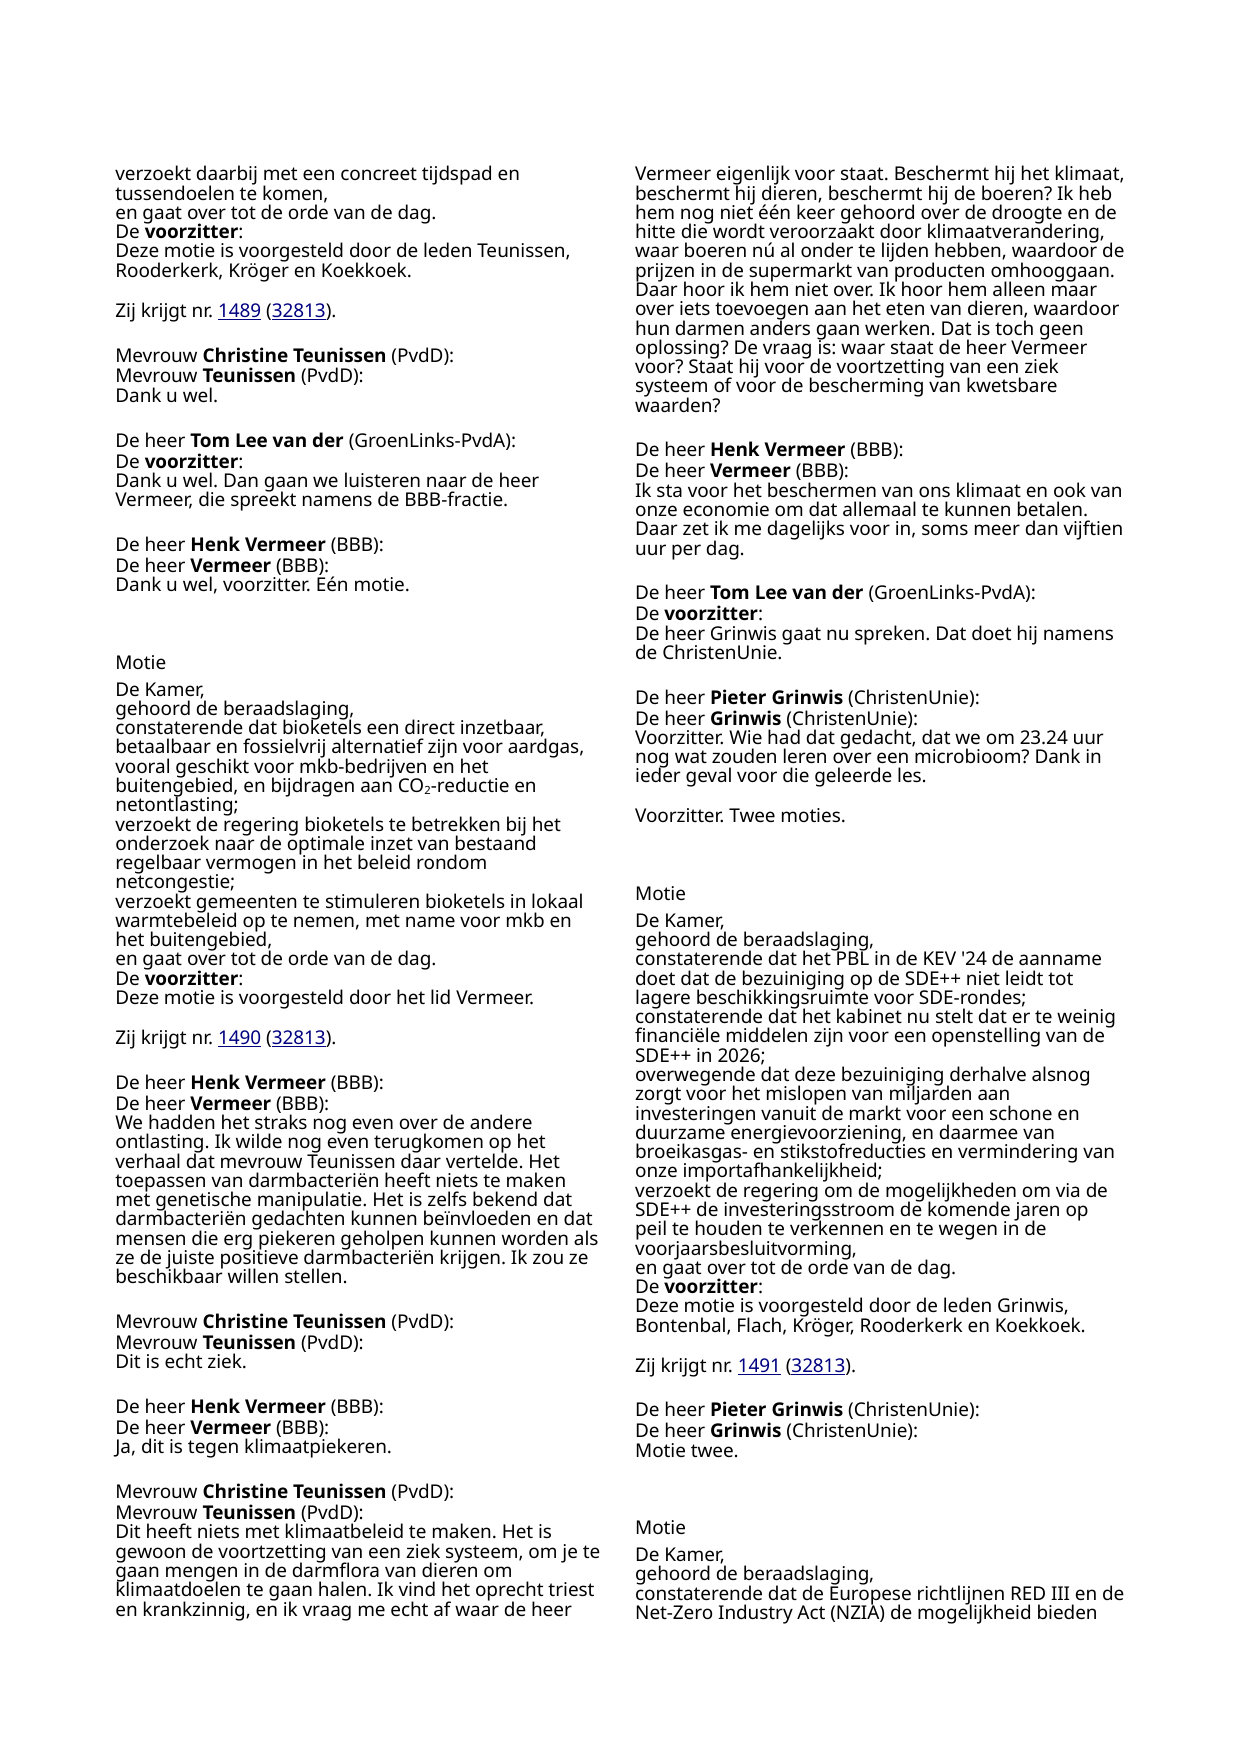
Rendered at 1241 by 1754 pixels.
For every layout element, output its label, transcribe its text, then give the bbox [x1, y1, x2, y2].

text De Kamer, [635, 1546, 1125, 1565]
text De voorzitter: [635, 1278, 1125, 1297]
text verzoekt gemeenten te stimuleren bioketels in lokaal warmtebeleid op te nemen, met name voor mkb en het buitengebied, [115, 893, 605, 950]
text De voorzitter: [115, 223, 605, 242]
text De heer Henk Vermeer (BBB): [115, 1393, 605, 1419]
text Deze motie is voorgesteld door het lid Vermeer. [115, 989, 605, 1008]
text De heer Grinwis (ChristenUnie): [635, 1422, 1125, 1442]
text constaterende dat de Europese richtlijnen RED III en de Net-Zero Industry Act (NZIA) de mogelijkheid bieden [635, 1584, 1125, 1623]
text Deze motie is voorgesteld door de leden Grinwis, Bontenbal, Flach, Kröger, Rooderkerk en Koekkoek. [635, 1297, 1125, 1336]
text overwegende dat deze bezuiniging derhalve alsnog zorgt voor het mislopen van miljarden aan investeringen vanuit de markt voor een schone en duurzame energievoorziening, en daarmee van broeikasgas- en stikstofreducties en vermindering van onze importafhankelijkheid; [635, 1066, 1125, 1182]
text Ik sta voor het beschermen van ons klimaat en ook van onze economie om dat allemaal te kunnen betalen. Daar zet ik me dagelijks voor in, soms meer dan vijftien uur per dag. [635, 482, 1125, 559]
text De heer Henk Vermeer (BBB): [635, 437, 1125, 462]
text verzoekt de regering om de mogelijkheden om via de SDE++ de investeringsstroom de komende jaren op peil te houden te verkennen en te wegen in de voorjaarsbesluitvorming, [635, 1182, 1125, 1259]
text De heer Henk Vermeer (BBB): [115, 1069, 605, 1095]
text Motie [635, 880, 1125, 906]
text Vermeer eigenlijk voor staat. Beschermt hij het klimaat, beschermt hij dieren, beschermt hij de boeren? Ik heb hem nog niet één keer gehoord over de droogte en de hitte die wordt veroorzaakt door klimaatverandering, waar boeren nú al onder te lijden hebben, waardoor de prijzen in de supermarkt van producten omhooggaan. Daar hoor ik hem niet over. Ik hoor hem alleen maar over iets toevoegen aan het eten van dieren, waardoor hun darmen anders gaan werken. Dat is toch geen oplossing? De vraag is: waar staat de heer Vermeer voor? Staat hij voor de voortzetting van een ziek systeem of voor de bescherming van kwetsbare waarden? [635, 165, 1125, 416]
text Zij krijgt nr. 1489 (32813). [115, 302, 605, 321]
text De voorzitter: [635, 605, 1125, 624]
text Mevrouw Teunissen (PvdD): [115, 367, 605, 387]
text De heer Pieter Grinwis (ChristenUnie): [635, 684, 1125, 710]
text De heer Vermeer (BBB): [115, 1095, 605, 1114]
text gehoord de beraadslaging, [115, 700, 605, 719]
text Zij krijgt nr. 1490 (32813). [115, 1029, 605, 1048]
text Mevrouw Teunissen (PvdD): [115, 1334, 605, 1353]
text De heer Vermeer (BBB): [115, 1419, 605, 1438]
text en gaat over tot de orde van de dag. [635, 1259, 1125, 1278]
text De heer Henk Vermeer (BBB): [115, 531, 605, 557]
text constaterende dat bioketels een direct inzetbaar, betaalbaar en fossielvrij alternatief zijn voor aardgas, vooral geschikt voor mkb-bedrijven en het buitengebied, en bijdragen aan CO2-reductie en netontlasting; [115, 719, 605, 816]
text De heer Pieter Grinwis (ChristenUnie): [635, 1397, 1125, 1422]
text gehoord de beraadslaging, [635, 931, 1125, 950]
text Mevrouw Christine Teunissen (PvdD): [115, 1308, 605, 1334]
text Dank u wel, voorzitter. Eén motie. [115, 576, 605, 596]
text De Kamer, [635, 912, 1125, 931]
text Voorzitter. Twee moties. [635, 807, 1125, 827]
text Mevrouw Christine Teunissen (PvdD): [115, 1478, 605, 1504]
text Ja, dit is tegen klimaatpiekeren. [115, 1438, 605, 1458]
text verzoekt de regering bioketels te betrekken bij het onderzoek naar de optimale inzet van bestaand regelbaar vermogen in het beleid rondom netcongestie; [115, 816, 605, 893]
text De heer Tom Lee van der (GroenLinks-PvdA): [635, 579, 1125, 605]
text en gaat over tot de orde van de dag. [115, 204, 605, 223]
text De heer Vermeer (BBB): [115, 557, 605, 576]
text De heer Tom Lee van der (GroenLinks-PvdA): [115, 427, 605, 453]
text Motie [115, 649, 605, 675]
text Deze motie is voorgesteld door de leden Teunissen, Rooderkerk, Kröger en Koekkoek. [115, 242, 605, 281]
text Dank u wel. [115, 387, 605, 406]
text Dank u wel. Dan gaan we luisteren naar de heer Vermeer, die spreekt namens de BBB-fractie. [115, 472, 605, 510]
text De heer Vermeer (BBB): [635, 462, 1125, 482]
text constaterende dat het PBL in de KEV '24 de aanname doet dat de bezuiniging op de SDE++ niet leidt tot lagere beschikkingsruimte voor SDE-rondes; [635, 950, 1125, 1008]
text gehoord de beraadslaging, [635, 1565, 1125, 1584]
text en gaat over tot de orde van de dag. [115, 950, 605, 970]
text Motie [635, 1514, 1125, 1540]
text De Kamer, [115, 681, 605, 700]
text De heer Grinwis gaat nu spreken. Dat doet hij namens de ChristenUnie. [635, 624, 1125, 663]
text Mevrouw Christine Teunissen (PvdD): [115, 342, 605, 367]
text De heer Grinwis (ChristenUnie): [635, 710, 1125, 729]
text Motie twee. [635, 1442, 1125, 1461]
text De voorzitter: [115, 453, 605, 472]
text Voorzitter. Wie had dat gedacht, dat we om 23.24 uur nog wat zouden leren over een microbioom? Dank in ieder geval voor die geleerde les. [635, 729, 1125, 787]
text Dit heeft niets met klimaatbeleid te maken. Het is gewoon de voortzetting van een ziek systeem, om je te gaan mengen in de darmflora van dieren om klimaatdoelen te gaan halen. Ik vind het oprecht triest en krankzinnig, en ik vraag me echt af waar de heer [115, 1523, 605, 1620]
text De voorzitter: [115, 970, 605, 989]
text verzoekt daarbij met een concreet tijdspad en tussendoelen te komen, [115, 165, 605, 204]
text Mevrouw Teunissen (PvdD): [115, 1504, 605, 1523]
text constaterende dat het kabinet nu stelt dat er te weinig financiële middelen zijn voor een openstelling van de SDE++ in 2026; [635, 1008, 1125, 1066]
text Zij krijgt nr. 1491 (32813). [635, 1357, 1125, 1376]
text We hadden het straks nog even over de andere ontlasting. Ik wilde nog even terugkomen op het verhaal dat mevrouw Teunissen daar vertelde. Het toepassen van darmbacteriën heeft niets te maken met genetische manipulatie. Het is zelfs bekend dat darmbacteriën gedachten kunnen beïnvloeden en dat mensen die erg piekeren geholpen kunnen worden als ze de juiste positieve darmbacteriën krijgen. Ik zou ze beschikbaar willen stellen. [115, 1114, 605, 1287]
text Dit is echt ziek. [115, 1353, 605, 1373]
